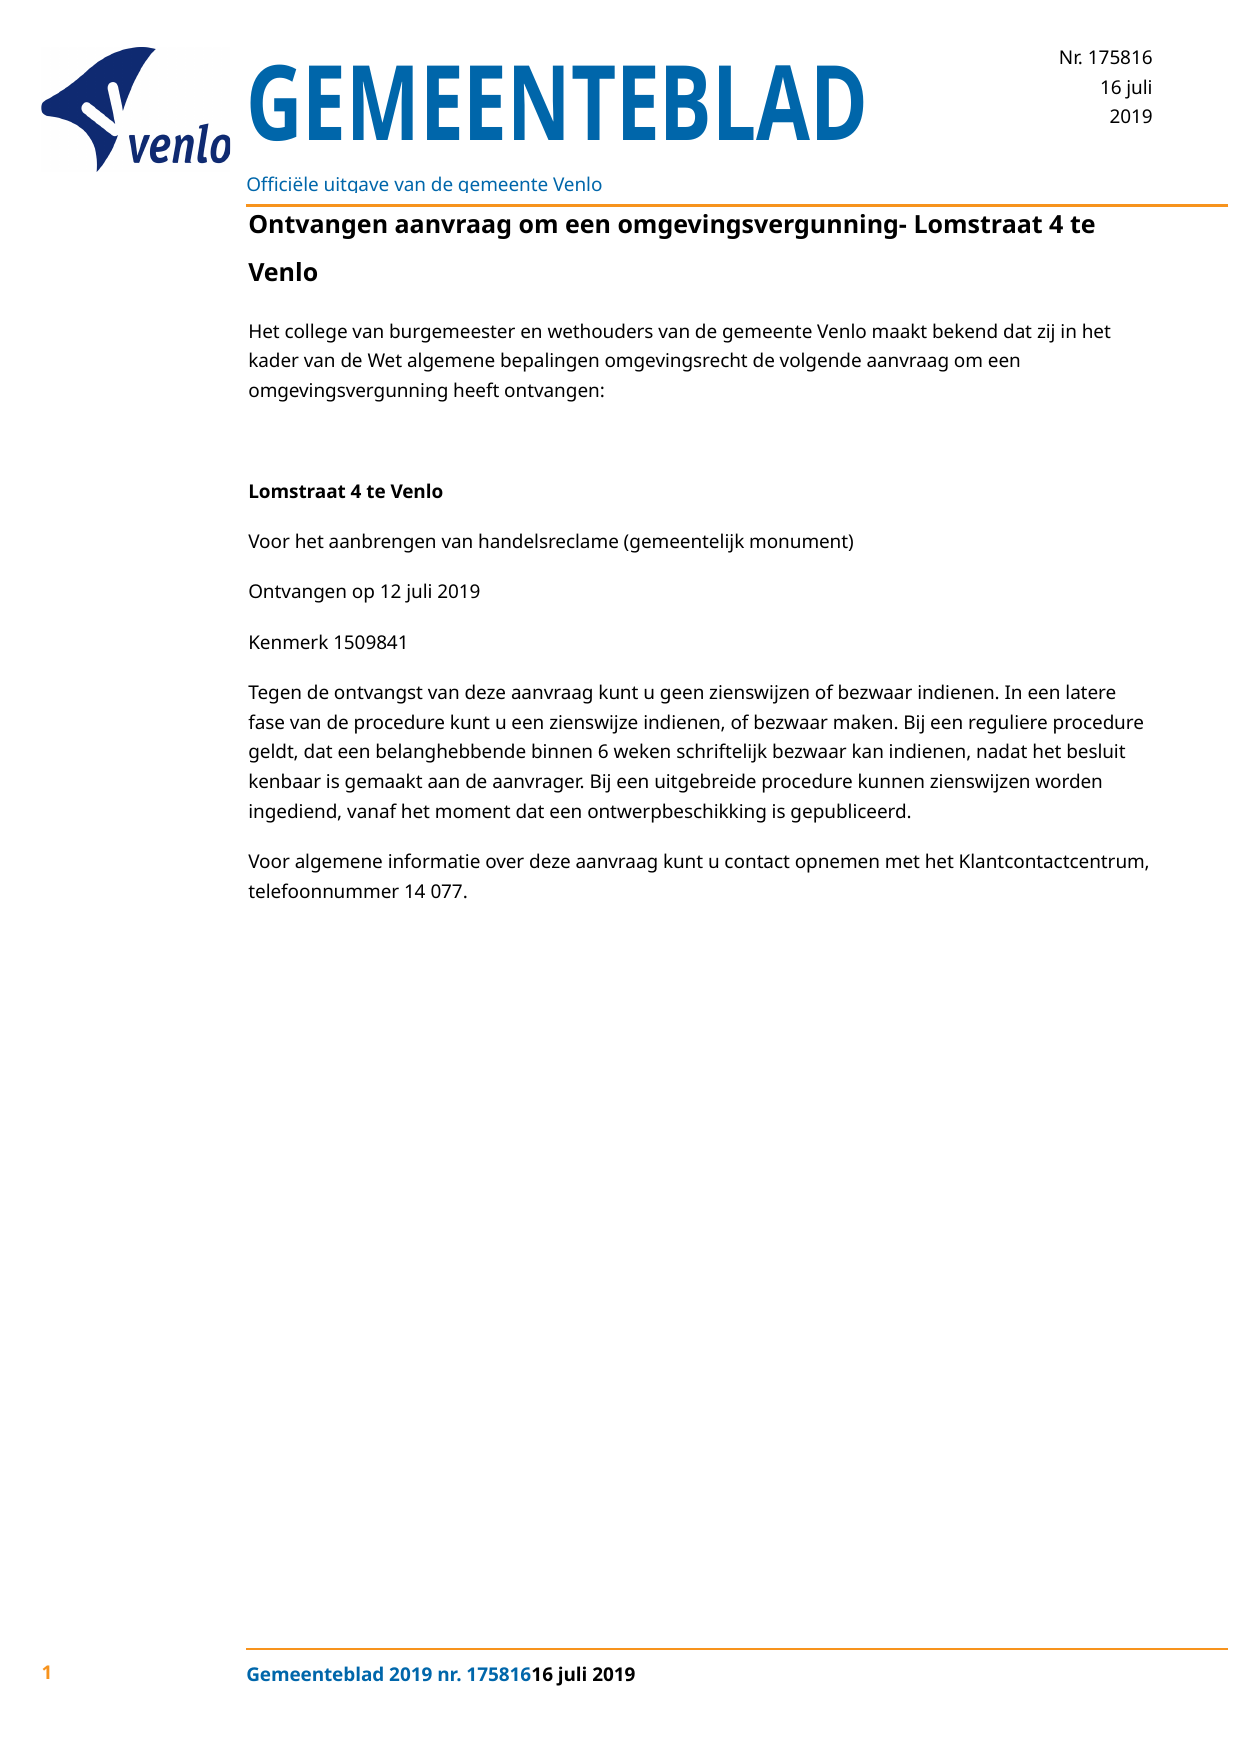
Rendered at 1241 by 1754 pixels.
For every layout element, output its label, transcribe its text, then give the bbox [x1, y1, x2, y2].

text Het college van burgemeester en wethouders van de gemeente Venlo maakt bekend dat zij in het kader van de Wet algemene bepalingen omgevingsrecht de volgende aanvraag om een omgevingsvergunning heeft ontvangen: [248, 318, 1152, 403]
picture [41, 47, 231, 172]
text Tegen de ontvangst van deze aanvraag kunt u geen zienswijzen of bezwaar indienen. In een latere fase van de procedure kunt u een zienswijze indienen, of bezwaar maken. Bij een reguliere procedure geldt, dat een belanghebbende binnen 6 weken schriftelijk bezwaar kan indienen, nadat het besluit kenbaar is gemaakt aan de aanvrager. Bij een uitgebreide procedure kunnen zienswijzen worden ingediend, vanaf het moment dat een ontwerpbeschikking is gepubliceerd. [248, 679, 1152, 824]
text Lomstraat 4 te Venlo [248, 478, 1152, 504]
text Voor het aanbrengen van handelsreclame (gemeentelijk monument) [248, 528, 1152, 554]
text Ontvangen op 12 juli 2019 [248, 579, 1152, 604]
text Voor algemene informatie over deze aanvraag kunt u contact opnemen met het Klantcontactcentrum, telefoonnummer 14 077. [248, 848, 1152, 904]
text Kenmerk 1509841 [248, 629, 1152, 655]
text Ontvangen aanvraag om een omgevingsvergunning- Lomstraat 4 te Venlo [248, 207, 1152, 288]
